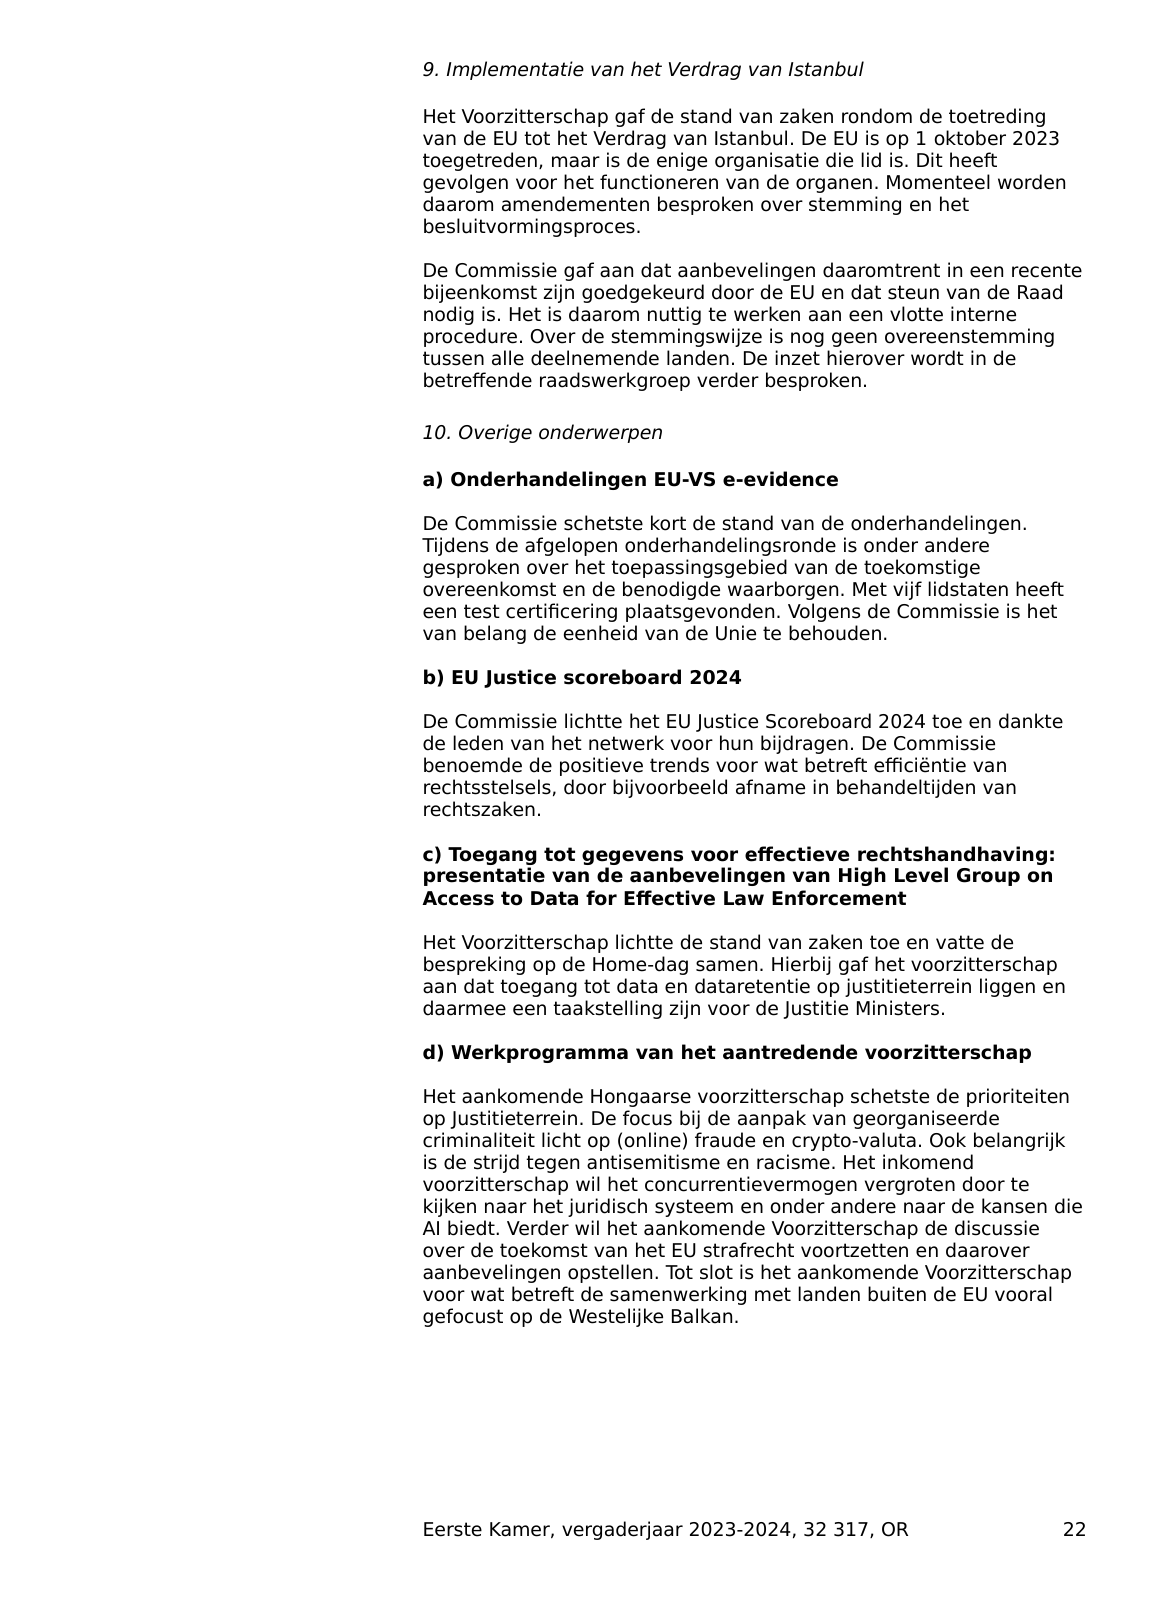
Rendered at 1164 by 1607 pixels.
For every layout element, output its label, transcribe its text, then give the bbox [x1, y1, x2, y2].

text Het aankomende Hongaarse voorzitterschap schetste de prioriteiten op Justitieterrein. De focus bij de aanpak van georganiseerde criminaliteit licht op (online) fraude en crypto-valuta. Ook belangrijk is de strijd tegen antisemitisme en racisme. Het inkomend voorzitterschap wil het concurrentievermogen vergroten door te kijken naar het juridisch systeem en onder andere naar de kansen die AI biedt. Verder wil het aankomende Voorzitterschap de discussie over de toekomst van het EU strafrecht voortzetten en daarover aanbevelingen opstellen. Tot slot is het aankomende Voorzitterschap voor wat betreft de samenwerking met landen buiten de EU vooral gefocust op de Westelijke Balkan. [422, 1086, 1087, 1328]
text De Commissie gaf aan dat aanbevelingen daaromtrent in een recente bijeenkomst zijn goedgekeurd door de EU en dat steun van de Raad nodig is. Het is daarom nuttig te werken aan een vlotte interne procedure. Over de stemmingswijze is nog geen overeenstemming tussen alle deelnemende landen. De inzet hierover wordt in de betreffende raadswerkgroep verder besproken. [422, 260, 1087, 392]
text Het Voorzitterschap lichtte de stand van zaken toe en vatte de bespreking op de Home-dag samen. Hierbij gaf het voorzitterschap aan dat toegang tot data en dataretentie op justitieterrein liggen en daarmee een taakstelling zijn voor de Justitie Ministers. [422, 932, 1087, 1019]
text De Commissie lichtte het EU Justice Scoreboard 2024 toe en dankte de leden van het netwerk voor hun bijdragen. De Commissie benoemde de positieve trends voor wat betreft efficiëntie van rechtsstelsels, door bijvoorbeeld afname in behandeltijden van rechtszaken. [422, 711, 1087, 821]
subtitle 9. Implementatie van het Verdrag van Istanbul [422, 59, 1087, 81]
subtitle 10. Overige onderwerpen [422, 422, 1087, 444]
text Het Voorzitterschap gaf de stand van zaken rondom de toetreding van de EU tot het Verdrag van Istanbul. De EU is op 1 oktober 2023 toegetreden, maar is de enige organisatie die lid is. Dit heeft gevolgen voor het functioneren van de organen. Momenteel worden daarom amendementen besproken over stemming en het besluitvormingsproces. [422, 106, 1087, 238]
subtitle b) EU Justice scoreboard 2024 [422, 667, 1087, 689]
subtitle a) Onderhandelingen EU-VS e-evidence [422, 469, 1087, 491]
subtitle d) Werkprogramma van het aantredende voorzitterschap [422, 1042, 1087, 1064]
subtitle c) Toegang tot gegevens voor effectieve rechtshandhaving: presentatie van de aanbevelingen van High Level Group on Access to Data for Effective Law Enforcement [422, 843, 1087, 909]
text De Commissie schetste kort de stand van de onderhandelingen. Tijdens de afgelopen onderhandelingsronde is onder andere gesproken over het toepassingsgebied van de toekomstige overeenkomst en de benodigde waarborgen. Met vijf lidstaten heeft een test certificering plaatsgevonden. Volgens de Commissie is het van belang de eenheid van de Unie te behouden. [422, 513, 1087, 645]
